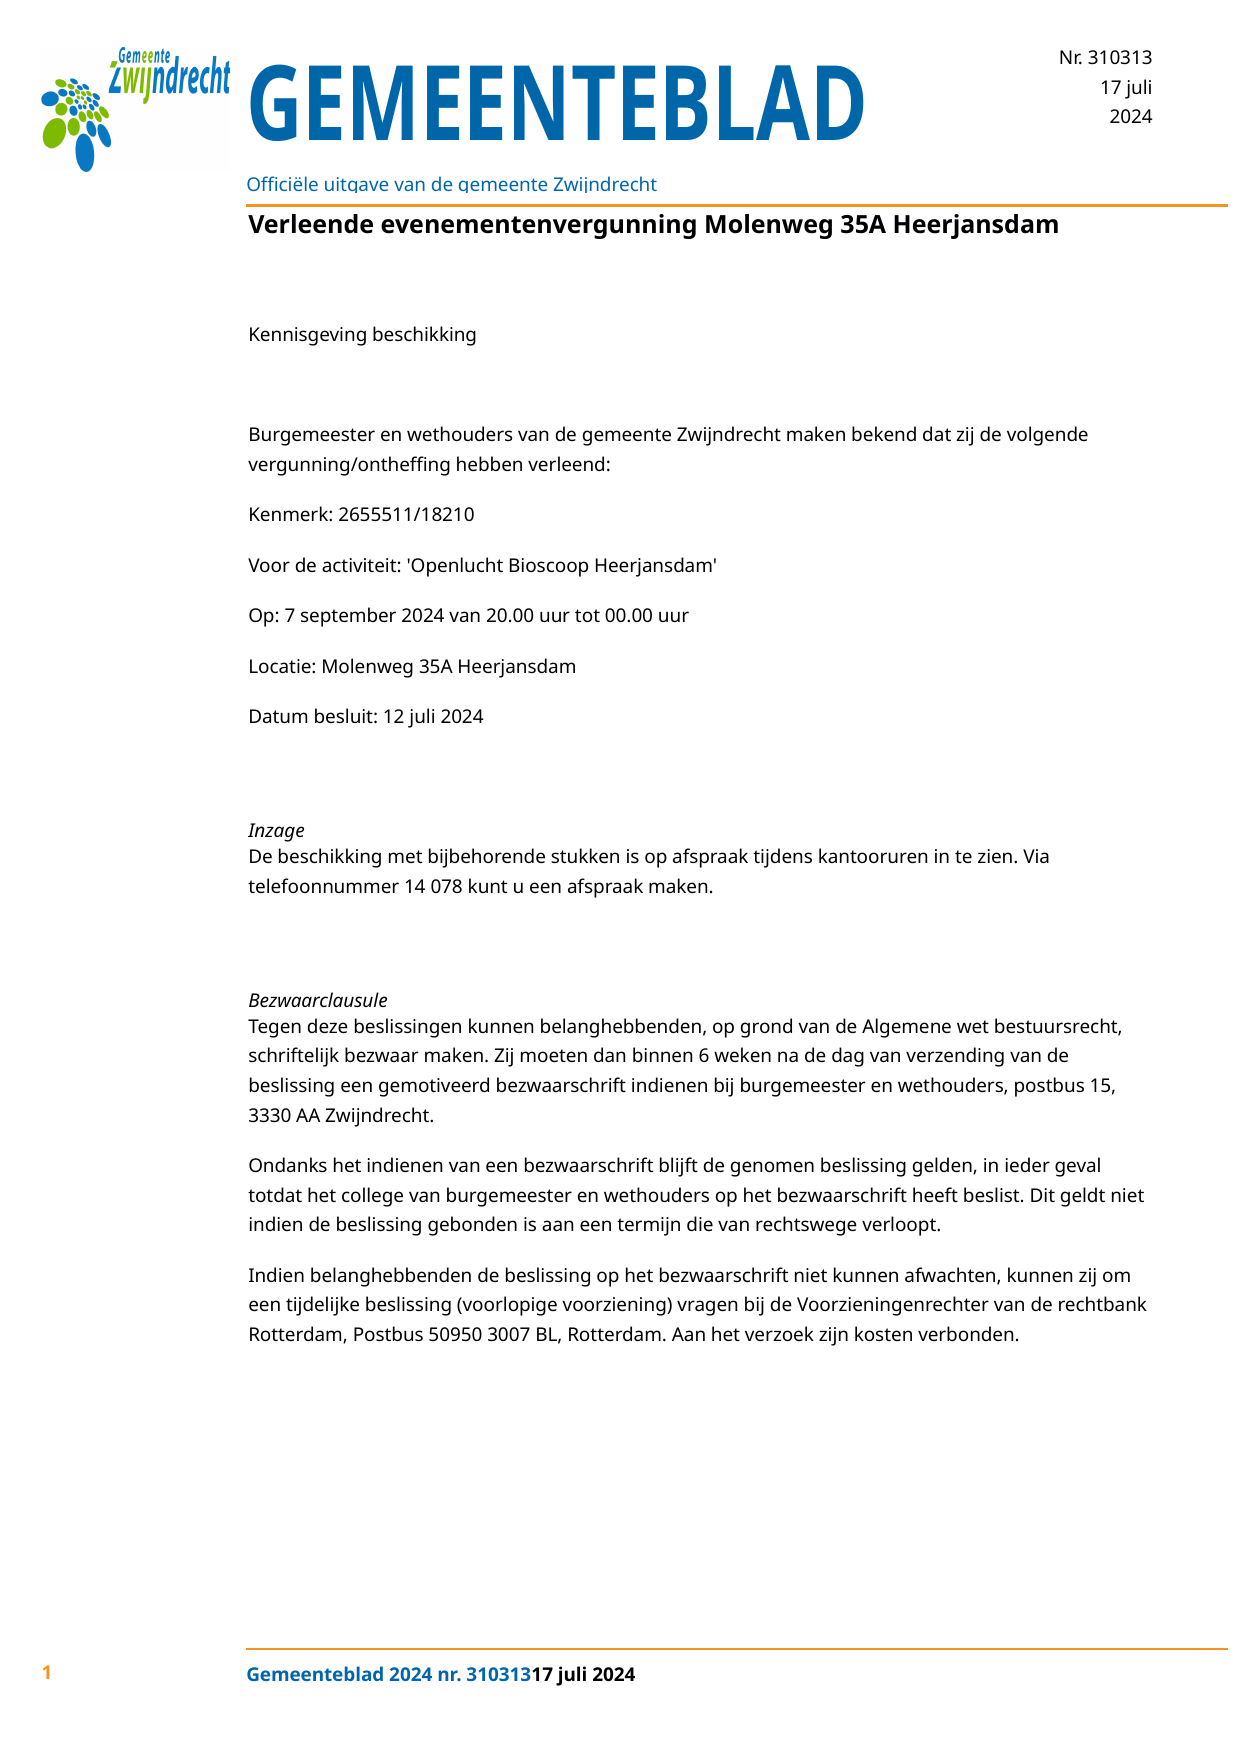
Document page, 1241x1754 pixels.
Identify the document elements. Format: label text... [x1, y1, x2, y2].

text Verleende evenementenvergunning Molenweg 35A Heerjansdam [248, 207, 1152, 241]
text Kennisgeving beschikking [248, 321, 1152, 346]
text Indien belanghebbenden de beslissing op het bezwaarschrift niet kunnen afwachten, kunnen zij om een tijdelijke beslissing (voorlopige voorziening) vragen bij de Voorzieningenrechter van de rechtbank Rotterdam, Postbus 50950 3007 BL, Rotterdam. Aan het verzoek zijn kosten verbonden. [248, 1262, 1152, 1347]
text Bezwaarclausule [248, 987, 1152, 1013]
text Datum besluit: 12 juli 2024 [248, 703, 1152, 729]
picture [41, 47, 231, 172]
text Op: 7 september 2024 van 20.00 uur tot 00.00 uur [248, 602, 1152, 628]
text Kenmerk: 2655511/18210 [248, 502, 1152, 527]
text Burgemeester en wethouders van de gemeente Zwijndrecht maken bekend dat zij de volgende vergunning/ontheffing hebben verleend: [248, 422, 1152, 477]
text Voor de activiteit: 'Openlucht Bioscoop Heerjansdam' [248, 552, 1152, 578]
text Inzage [248, 818, 1152, 843]
text De beschikking met bijbehorende stukken is op afspraak tijdens kantooruren in te zien. Via telefoonnummer 14 078 kunt u een afspraak maken. [248, 843, 1152, 899]
text Locatie: Molenweg 35A Heerjansdam [248, 653, 1152, 678]
text Ondanks het indienen van een bezwaarschrift blijft de genomen beslissing gelden, in ieder geval totdat het college van burgemeester en wethouders op het bezwaarschrift heeft beslist. Dit geldt niet indien de beslissing gebonden is aan een termijn die van rechtswege verloopt. [248, 1152, 1152, 1237]
text Tegen deze beslissingen kunnen belanghebbenden, op grond van de Algemene wet bestuursrecht, schriftelijk bezwaar maken. Zij moeten dan binnen 6 weken na de dag van verzending van de beslissing een gemotiveerd bezwaarschrift indienen bij burgemeester en wethouders, postbus 15, 3330 AA Zwijndrecht. [248, 1013, 1152, 1127]
